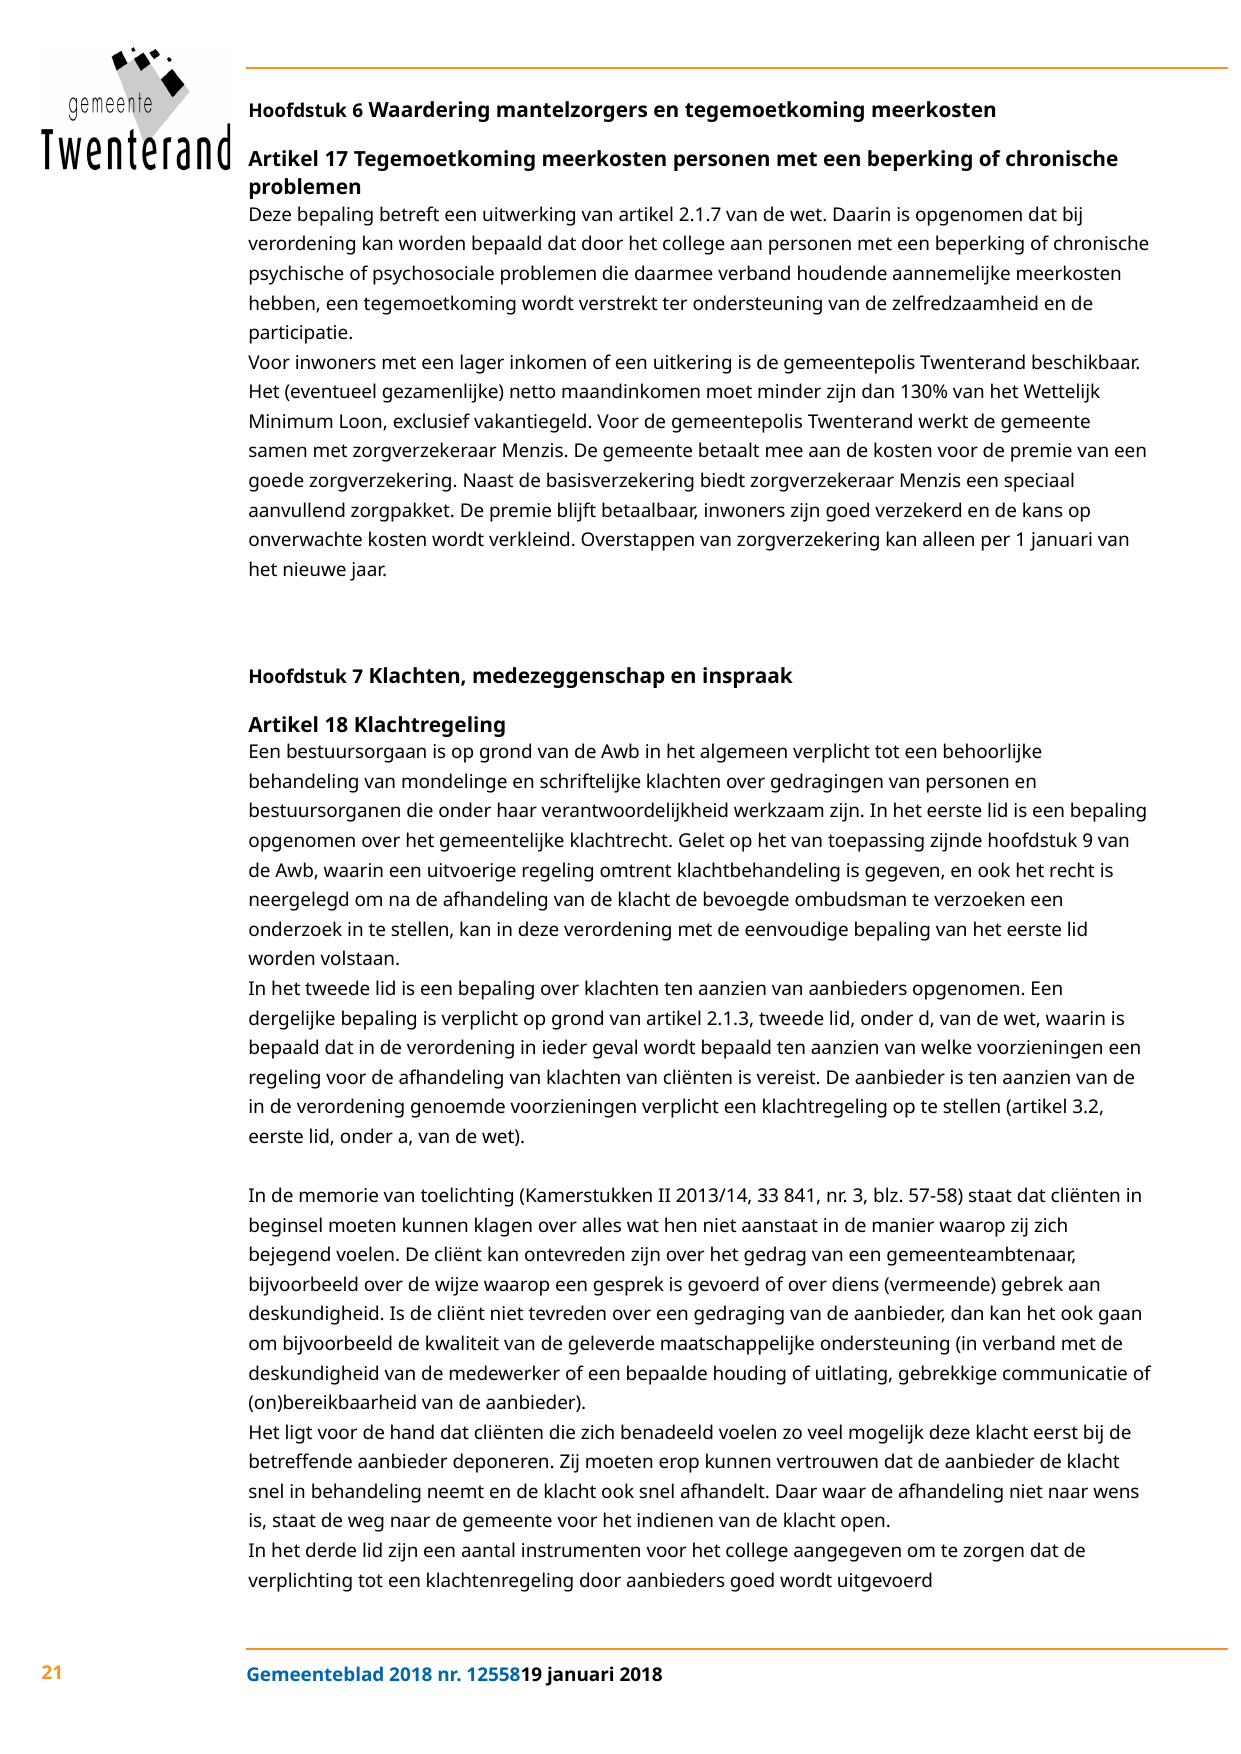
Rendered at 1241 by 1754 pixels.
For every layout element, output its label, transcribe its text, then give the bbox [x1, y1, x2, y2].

text Het ligt voor de hand dat cliënten die zich benadeeld voelen zo veel mogelijk deze klacht eerst bij de betreffende aanbieder deponeren. Zij moeten erop kunnen vertrouwen dat de aanbieder de klacht snel in behandeling neemt en de klacht ook snel afhandelt. Daar waar de afhandeling niet naar wens is, staat de weg naar de gemeente voor het indienen van de klacht open. [248, 1419, 1152, 1533]
text Artikel 17 Tegemoetkoming meerkosten personen met een beperking of chronische problemen [248, 144, 1152, 201]
text Artikel 18 Klachtregeling [248, 710, 1152, 738]
text In het tweede lid is een bepaling over klachten ten aanzien van aanbieders opgenomen. Een dergelijke bepaling is verplicht op grond van artikel 2.1.3, tweede lid, onder d, van de wet, waarin is bepaald dat in de verordening in ieder geval wordt bepaald ten aanzien van welke voorzieningen een regeling voor de afhandeling van klachten van cliënten is vereist. De aanbieder is ten aanzien van de in de verordening genoemde voorzieningen verplicht een klachtregeling op te stellen (artikel 3.2, eerste lid, onder a, van de wet). [248, 975, 1152, 1149]
picture [41, 47, 231, 172]
text Een bestuursorgaan is op grond van de Awb in het algemeen verplicht tot een behoorlijke behandeling van mondelinge en schriftelijke klachten over gedragingen van personen en bestuursorganen die onder haar verantwoordelijkheid werkzaam zijn. In het eerste lid is een bepaling opgenomen over het gemeentelijke klachtrecht. Gelet op het van toepassing zijnde hoofdstuk 9 van de Awb, waarin een uitvoerige regeling omtrent klachtbehandeling is gegeven, en ook het recht is neergelegd om na de afhandeling van de klacht de bevoegde ombudsman te verzoeken een onderzoek in te stellen, kan in deze verordening met de eenvoudige bepaling van het eerste lid worden volstaan. [248, 738, 1152, 971]
text Hoofdstuk 6 Waardering mantelzorgers en tegemoetkoming meerkosten [248, 95, 1152, 123]
text In het derde lid zijn een aantal instrumenten voor het college aangegeven om te zorgen dat de verplichting tot een klachtenregeling door aanbieders goed wordt uitgevoerd [248, 1537, 1152, 1592]
text Deze bepaling betreft een uitwerking van artikel 2.1.7 van de wet. Daarin is opgenomen dat bij verordening kan worden bepaald dat door het college aan personen met een beperking of chronische psychische of psychosociale problemen die daarmee verband houdende aannemelijke meerkosten hebben, een tegemoetkoming wordt verstrekt ter ondersteuning van de zelfredzaamheid en de participatie. [248, 201, 1152, 345]
text Voor inwoners met een lager inkomen of een uitkering is de gemeentepolis Twenterand beschikbaar. Het (eventueel gezamenlijke) netto maandinkomen moet minder zijn dan 130% van het Wettelijk Minimum Loon, exclusief vakantiegeld. Voor de gemeentepolis Twenterand werkt de gemeente samen met zorgverzekeraar Menzis. De gemeente betaalt mee aan de kosten voor de premie van een goede zorgverzekering. Naast de basisverzekering biedt zorgverzekeraar Menzis een speciaal aanvullend zorgpakket. De premie blijft betaalbaar, inwoners zijn goed verzekerd en de kans op onverwachte kosten wordt verkleind. Overstappen van zorgverzekering kan alleen per 1 januari van het nieuwe jaar. [248, 349, 1152, 582]
text Hoofdstuk 7 Klachten, medezeggenschap en inspraak [248, 661, 1152, 689]
text In de memorie van toelichting (Kamerstukken II 2013/14, 33 841, nr. 3, blz. 57-58) staat dat cliënten in beginsel moeten kunnen klagen over alles wat hen niet aanstaat in de manier waarop zij zich bejegend voelen. De cliënt kan ontevreden zijn over het gedrag van een gemeenteambtenaar, bijvoorbeeld over de wijze waarop een gesprek is gevoerd of over diens (vermeende) gebrek aan deskundigheid. Is de cliënt niet tevreden over een gedraging van de aanbieder, dan kan het ook gaan om bijvoorbeeld de kwaliteit van de geleverde maatschappelijke ondersteuning (in verband met de deskundigheid van de medewerker of een bepaalde houding of uitlating, gebrekkige communicatie of (on)bereikbaarheid van de aanbieder). [248, 1182, 1152, 1415]
